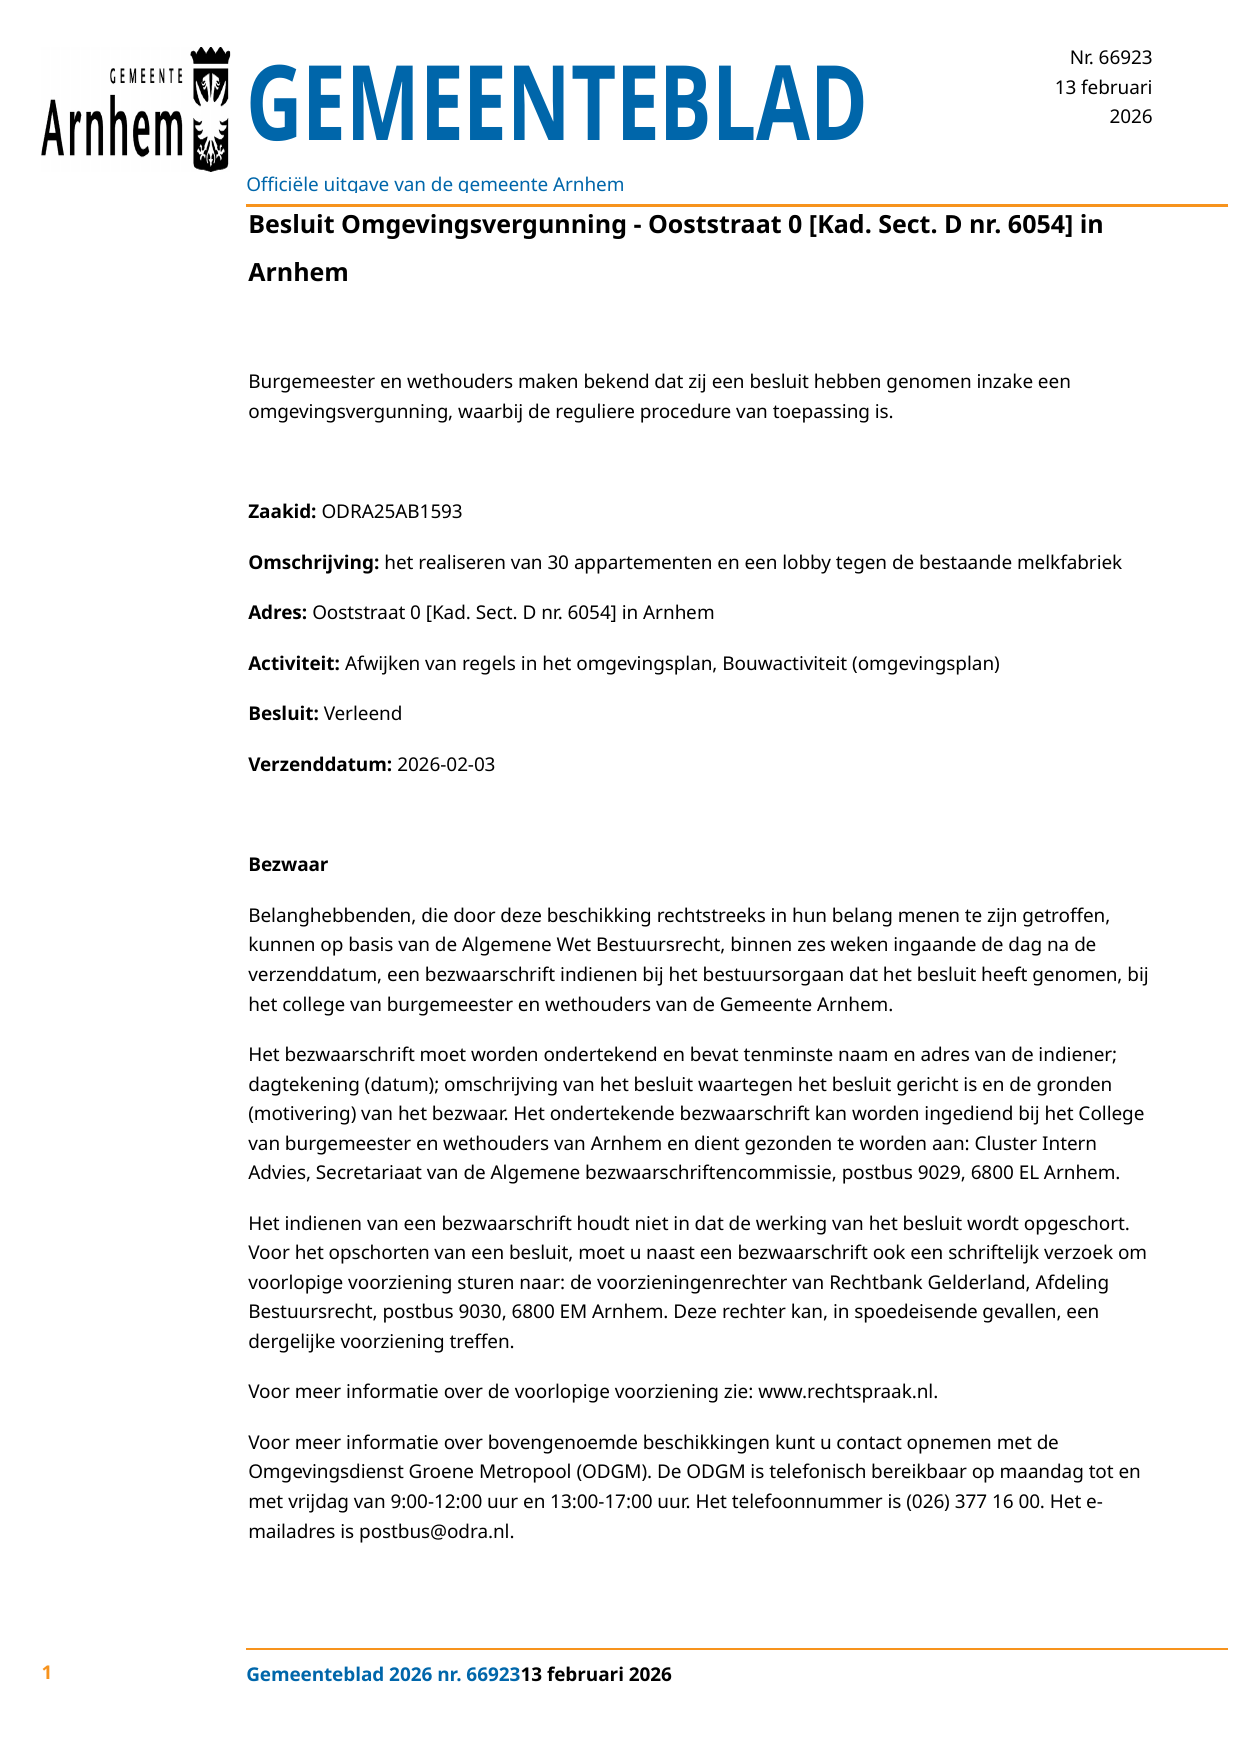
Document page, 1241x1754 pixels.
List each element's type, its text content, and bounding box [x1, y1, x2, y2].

text Voor meer informatie over de voorlopige voorziening zie: www.rechtspraak.nl. [248, 1379, 1152, 1404]
picture [41, 47, 231, 172]
text Bezwaar [248, 852, 1152, 877]
text Besluit: Verleend [248, 700, 1152, 726]
text Omschrijving: het realiseren van 30 appartementen en een lobby tegen de bestaande melkfabriek [248, 549, 1152, 575]
text Besluit Omgevingsvergunning - Ooststraat 0 [Kad. Sect. D nr. 6054] in Arnhem [248, 207, 1152, 288]
text Verzenddatum: 2026-02-03 [248, 751, 1152, 777]
text Burgemeester en wethouders maken bekend dat zij een besluit hebben genomen inzake een omgevingsvergunning, waarbij de reguliere procedure van toepassing is. [248, 368, 1152, 424]
text Het bezwaarschrift moet worden ondertekend en bevat tenminste naam en adres van de indiener; dagtekening (datum); omschrijving van het besluit waartegen het besluit gericht is en de gronden (motivering) van het bezwaar. Het ondertekende bezwaarschrift kan worden ingediend bij het College van burgemeester en wethouders van Arnhem en dient gezonden te worden aan: Cluster Intern Advies, Secretariaat van de Algemene bezwaarschriftencommissie, postbus 9029, 6800 EL Arnhem. [248, 1041, 1152, 1185]
text Het indienen van een bezwaarschrift houdt niet in dat de werking van het besluit wordt opgeschort. Voor het opschorten van een besluit, moet u naast een bezwaarschrift ook een schriftelijk verzoek om voorlopige voorziening sturen naar: de voorzieningenrechter van Rechtbank Gelderland, Afdeling Bestuursrecht, postbus 9030, 6800 EM Arnhem. Deze rechter kan, in spoedeisende gevallen, een dergelijke voorziening treffen. [248, 1210, 1152, 1354]
text Adres: Ooststraat 0 [Kad. Sect. D nr. 6054] in Arnhem [248, 599, 1152, 625]
text Belanghebbenden, die door deze beschikking rechtstreeks in hun belang menen te zijn getroffen, kunnen op basis van de Algemene Wet Bestuursrecht, binnen zes weken ingaande de dag na de verzenddatum, een bezwaarschrift indienen bij het bestuursorgaan dat het besluit heeft genomen, bij het college van burgemeester en wethouders van de Gemeente Arnhem. [248, 902, 1152, 1017]
text Zaakid: ODRA25AB1593 [248, 499, 1152, 524]
text Activiteit: Afwijken van regels in het omgevingsplan, Bouwactiviteit (omgevingsplan) [248, 650, 1152, 676]
text Voor meer informatie over bovengenoemde beschikkingen kunt u contact opnemen met de Omgevingsdienst Groene Metropool (ODGM). De ODGM is telefonisch bereikbaar op maandag tot en met vrijdag van 9:00-12:00 uur en 13:00-17:00 uur. Het telefoonnummer is (026) 377 16 00. Het e-mailadres is postbus@odra.nl. [248, 1429, 1152, 1544]
